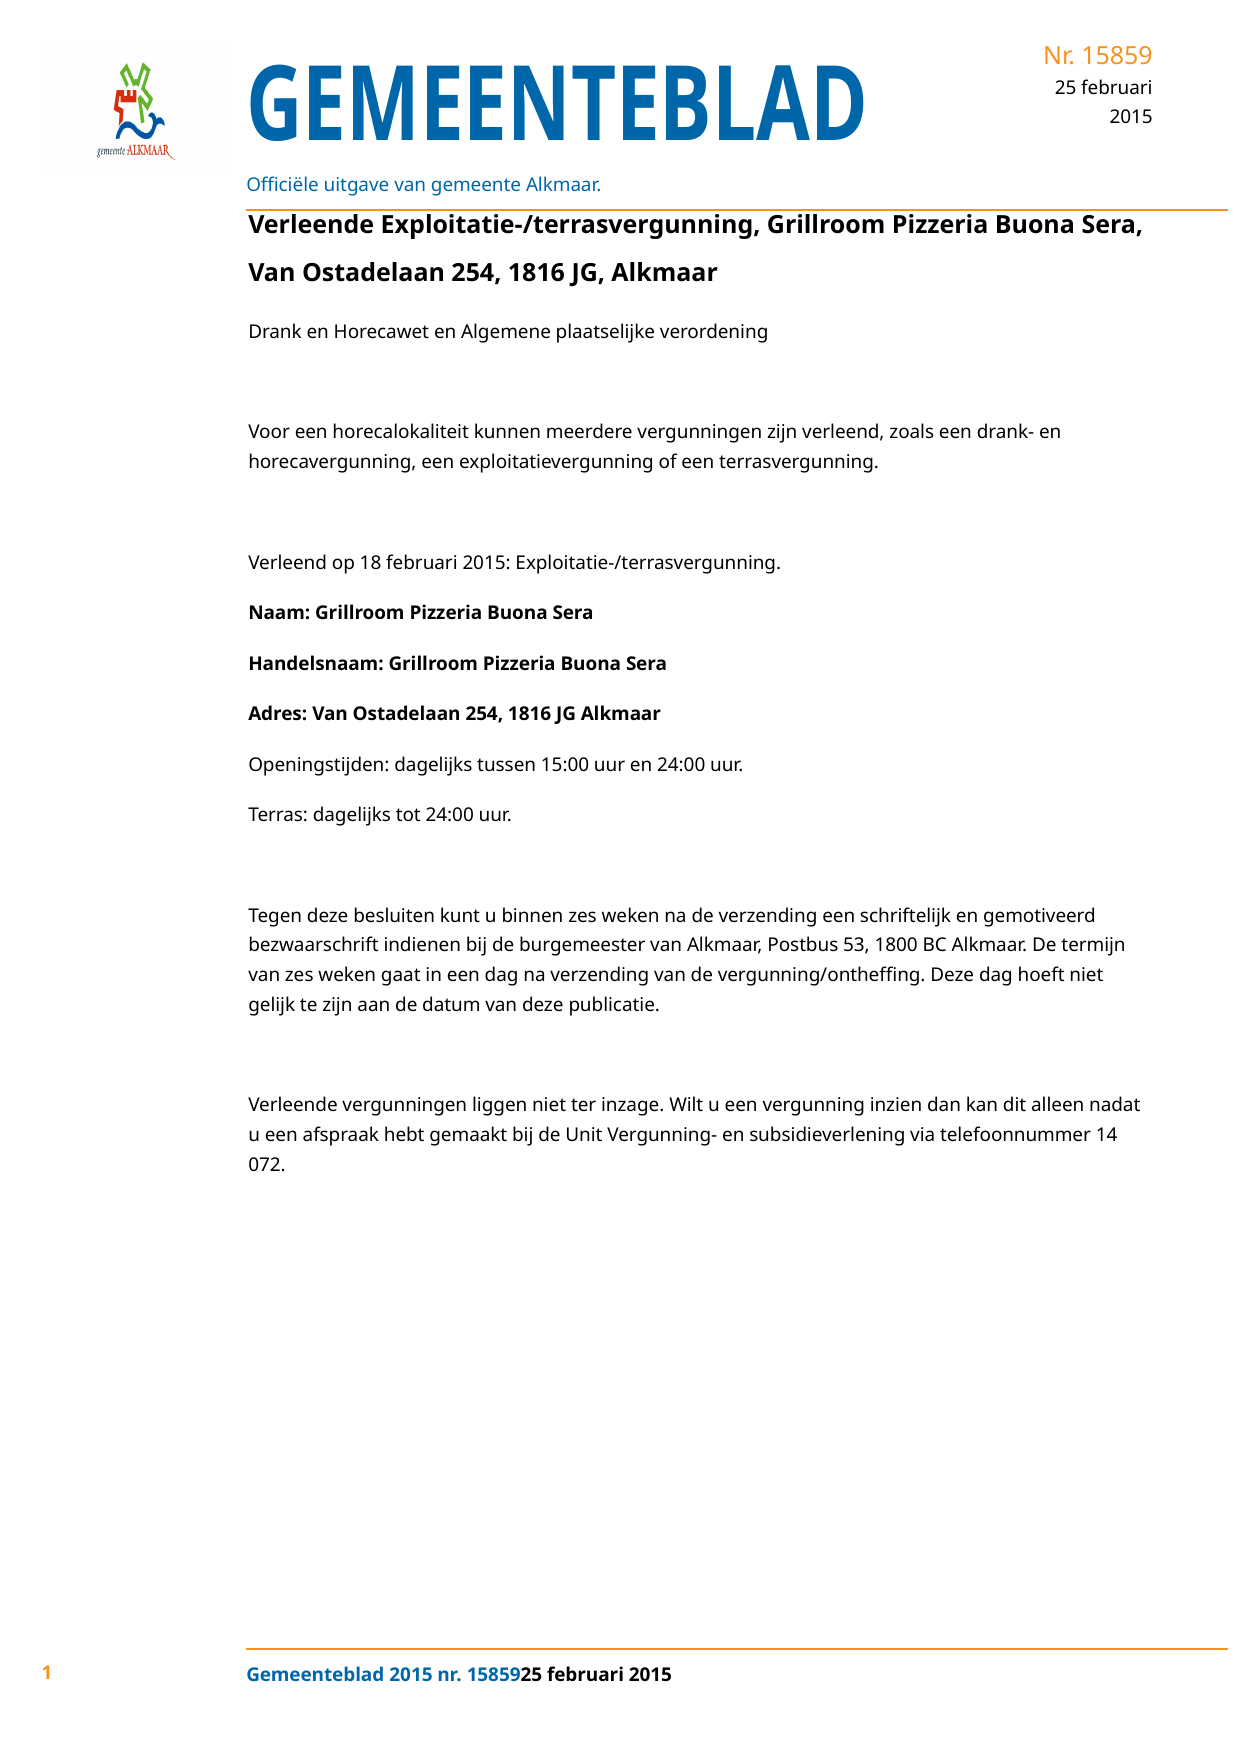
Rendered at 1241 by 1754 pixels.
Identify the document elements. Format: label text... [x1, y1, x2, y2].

text Terras: dagelijks tot 24:00 uur. [248, 801, 1152, 827]
text Verleend op 18 februari 2015: Exploitatie-/terrasvergunning. [248, 549, 1152, 575]
text Drank en Horecawet en Algemene plaatselijke verordening [248, 318, 1152, 344]
text Openingstijden: dagelijks tussen 15:00 uur en 24:00 uur. [248, 751, 1152, 777]
picture [41, 47, 231, 172]
text Tegen deze besluiten kunt u binnen zes weken na de verzending een schriftelijk en gemotiveerd bezwaarschrift indienen bij de burgemeester van Alkmaar, Postbus 53, 1800 BC Alkmaar. De termijn van zes weken gaat in een dag na verzending van de vergunning/ontheffing. Deze dag hoeft niet gelijk te zijn aan de datum van deze publicatie. [248, 902, 1152, 1017]
text Verleende vergunningen liggen niet ter inzage. Wilt u een vergunning inzien dan kan dit alleen nadat u een afspraak hebt gemaakt bij de Unit Vergunning- en subsidieverlening via telefoonnummer 14 072. [248, 1092, 1152, 1177]
text Verleende Exploitatie-/terrasvergunning, Grillroom Pizzeria Buona Sera, Van Ostadelaan 254, 1816 JG, Alkmaar [248, 211, 1152, 288]
text Naam: Grillroom Pizzeria Buona Sera [248, 599, 1152, 625]
text Handelsnaam: Grillroom Pizzeria Buona Sera [248, 650, 1152, 676]
text Adres: Van Ostadelaan 254, 1816 JG Alkmaar [248, 700, 1152, 726]
text Voor een horecalokaliteit kunnen meerdere vergunningen zijn verleend, zoals een drank- en horecavergunning, een exploitatievergunning of een terrasvergunning. [248, 419, 1152, 474]
